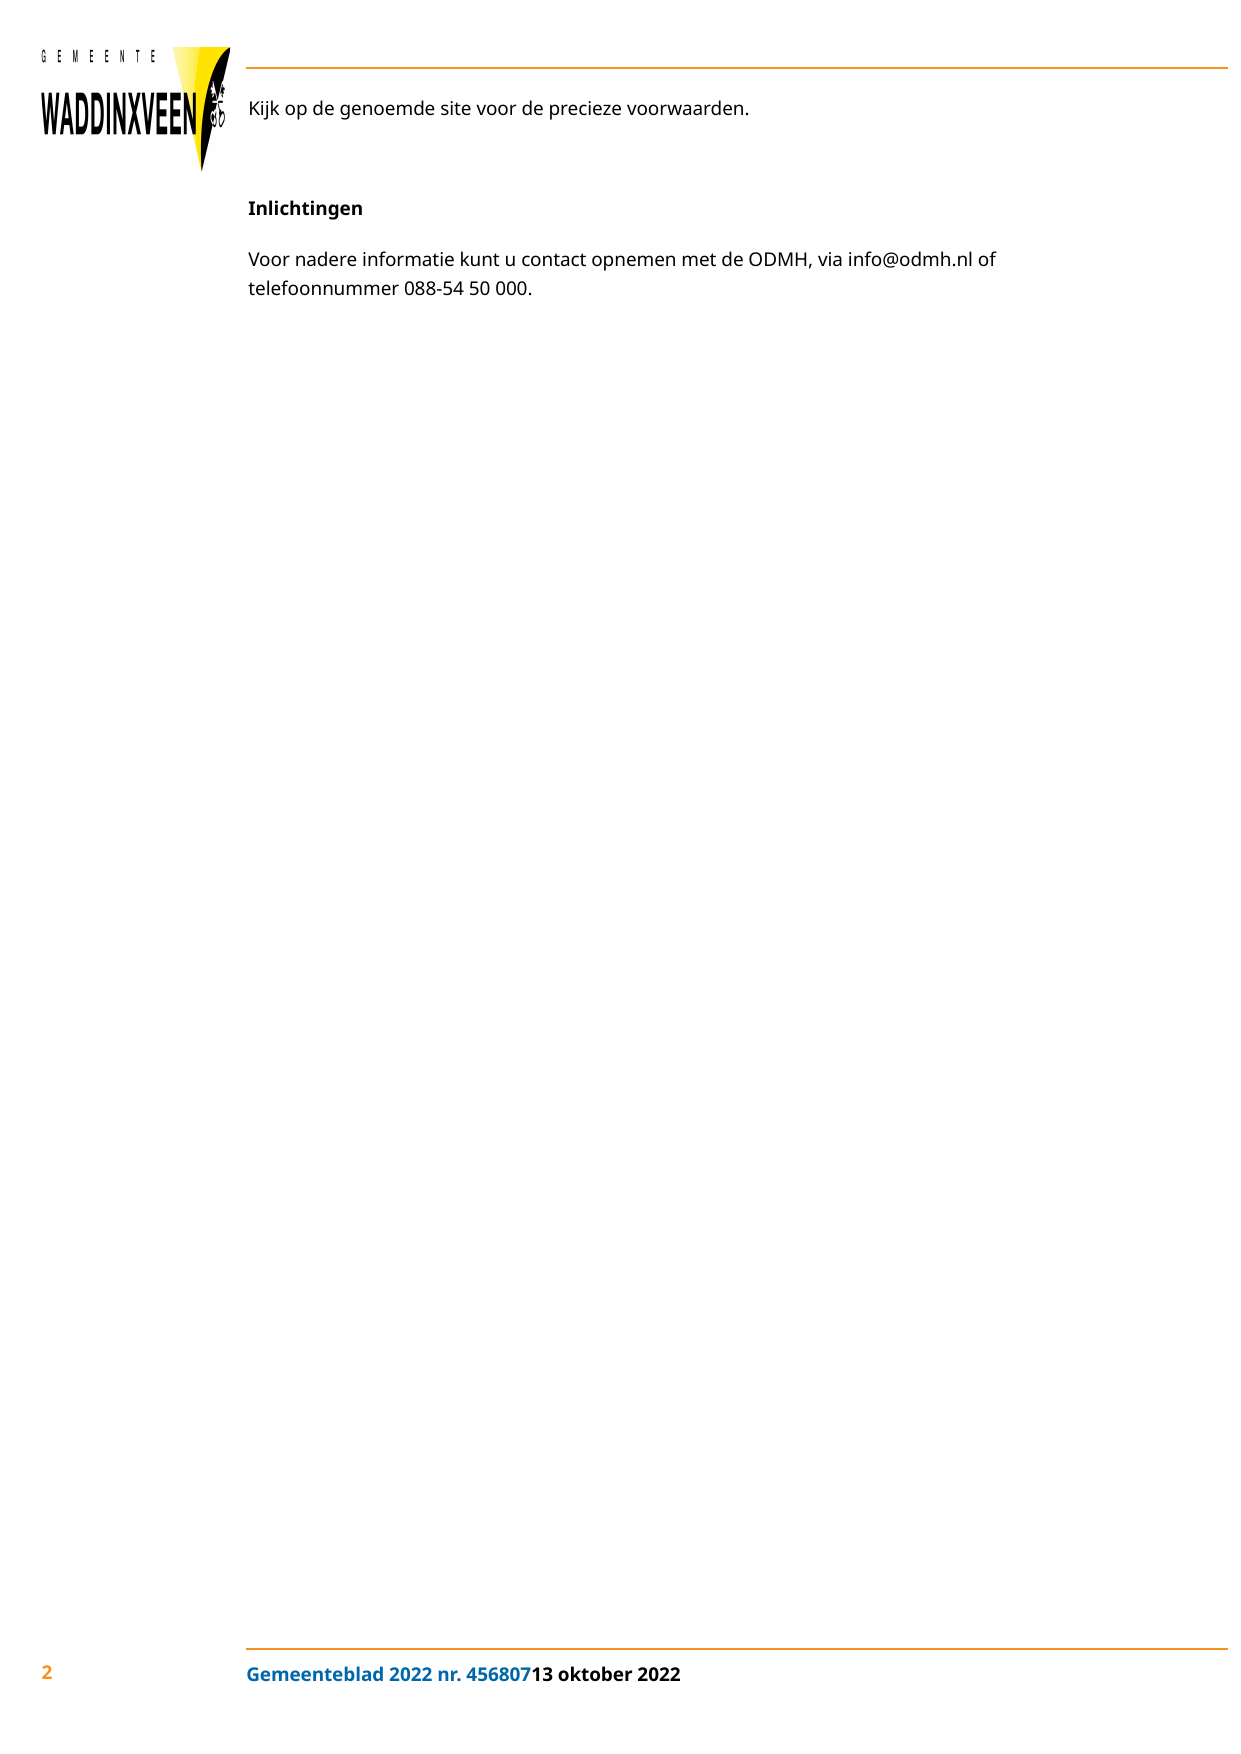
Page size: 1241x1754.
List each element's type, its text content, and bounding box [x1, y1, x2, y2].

text Voor nadere informatie kunt u contact opnemen met de ODMH, via info@odmh.nl of telefoonnummer 088-54 50 000. [248, 246, 1152, 301]
picture [41, 47, 231, 172]
text Kijk op de genoemde site voor de precieze voorwaarden. [248, 95, 1152, 121]
text Inlichtingen [248, 196, 1152, 221]
